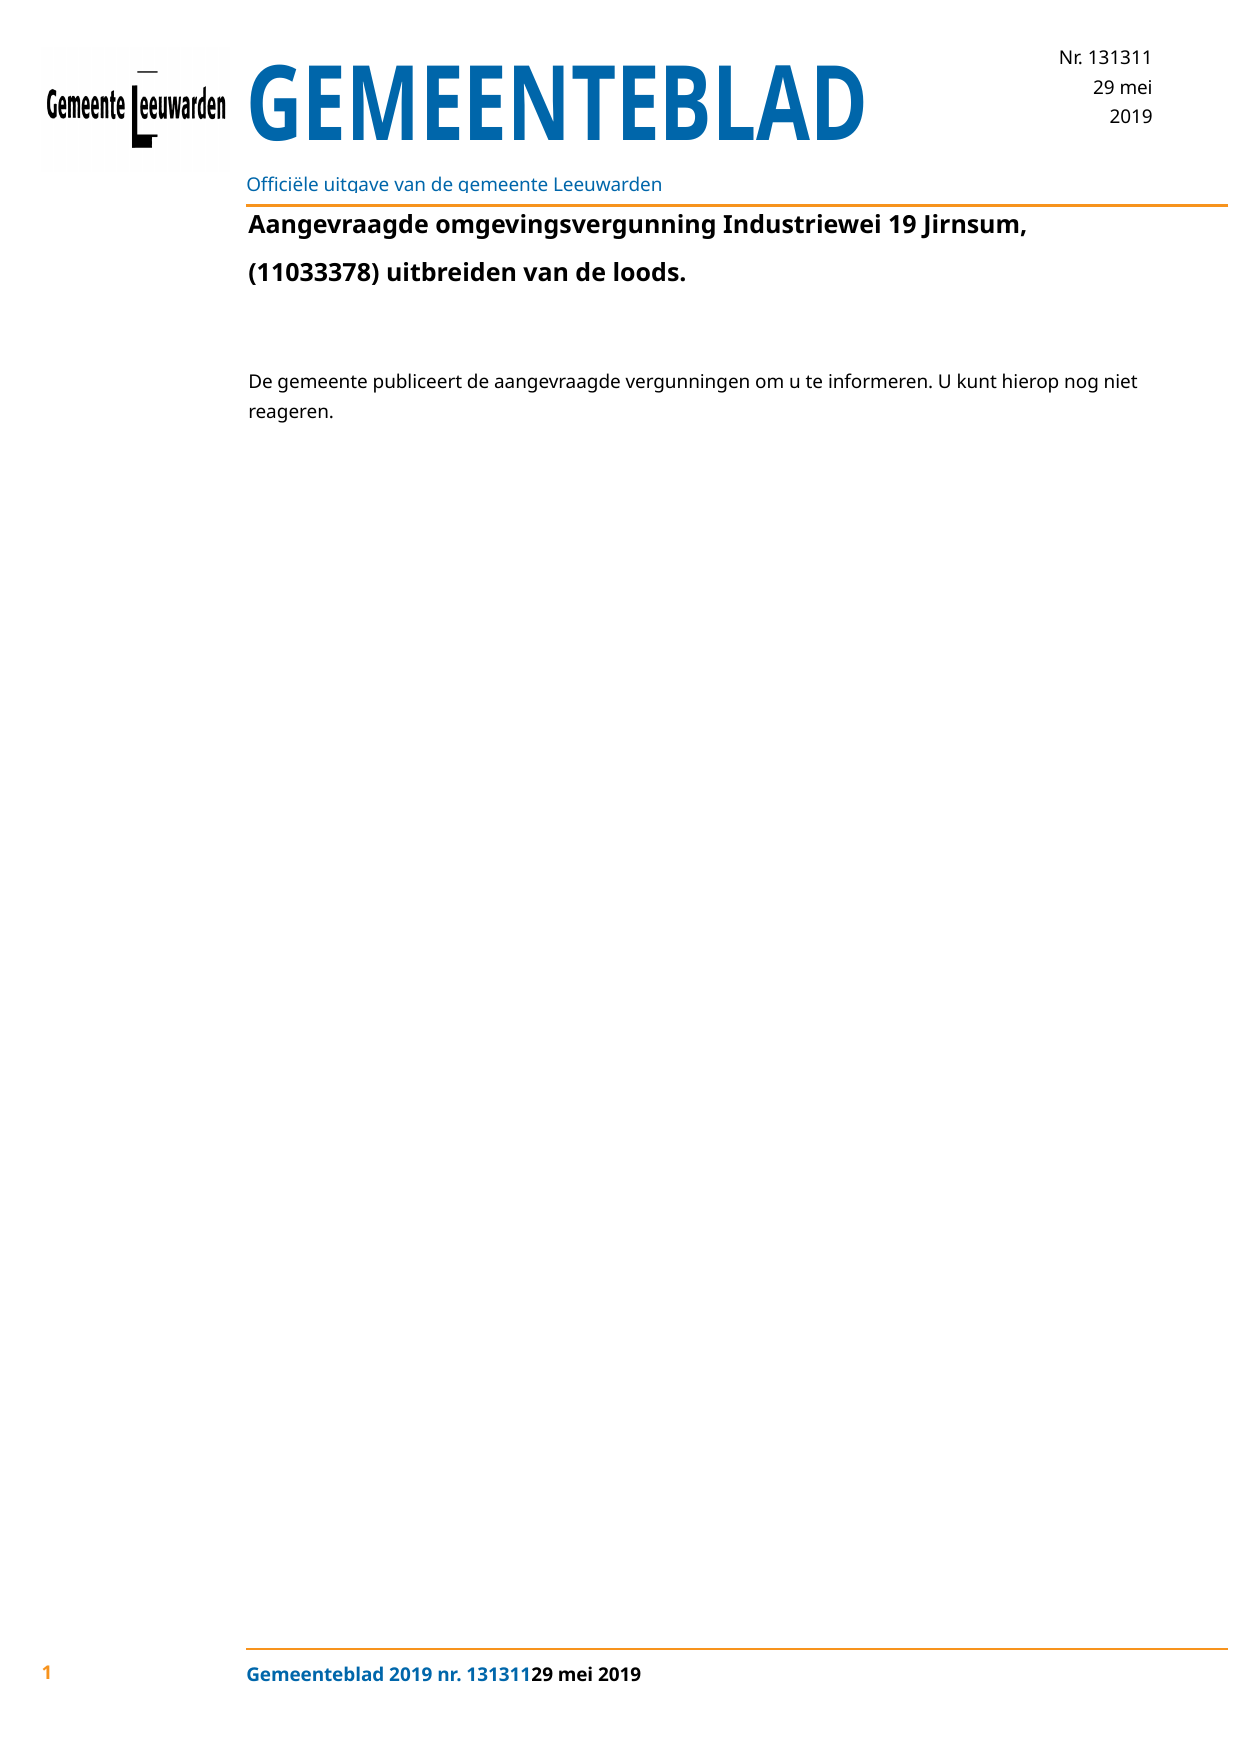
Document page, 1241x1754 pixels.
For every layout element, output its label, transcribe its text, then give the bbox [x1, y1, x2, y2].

text Aangevraagde omgevingsvergunning Industriewei 19 Jirnsum, (11033378) uitbreiden van de loods. [248, 207, 1152, 288]
picture [41, 47, 231, 172]
text De gemeente publiceert de aangevraagde vergunningen om u te informeren. U kunt hierop nog niet reageren. [248, 368, 1152, 424]
